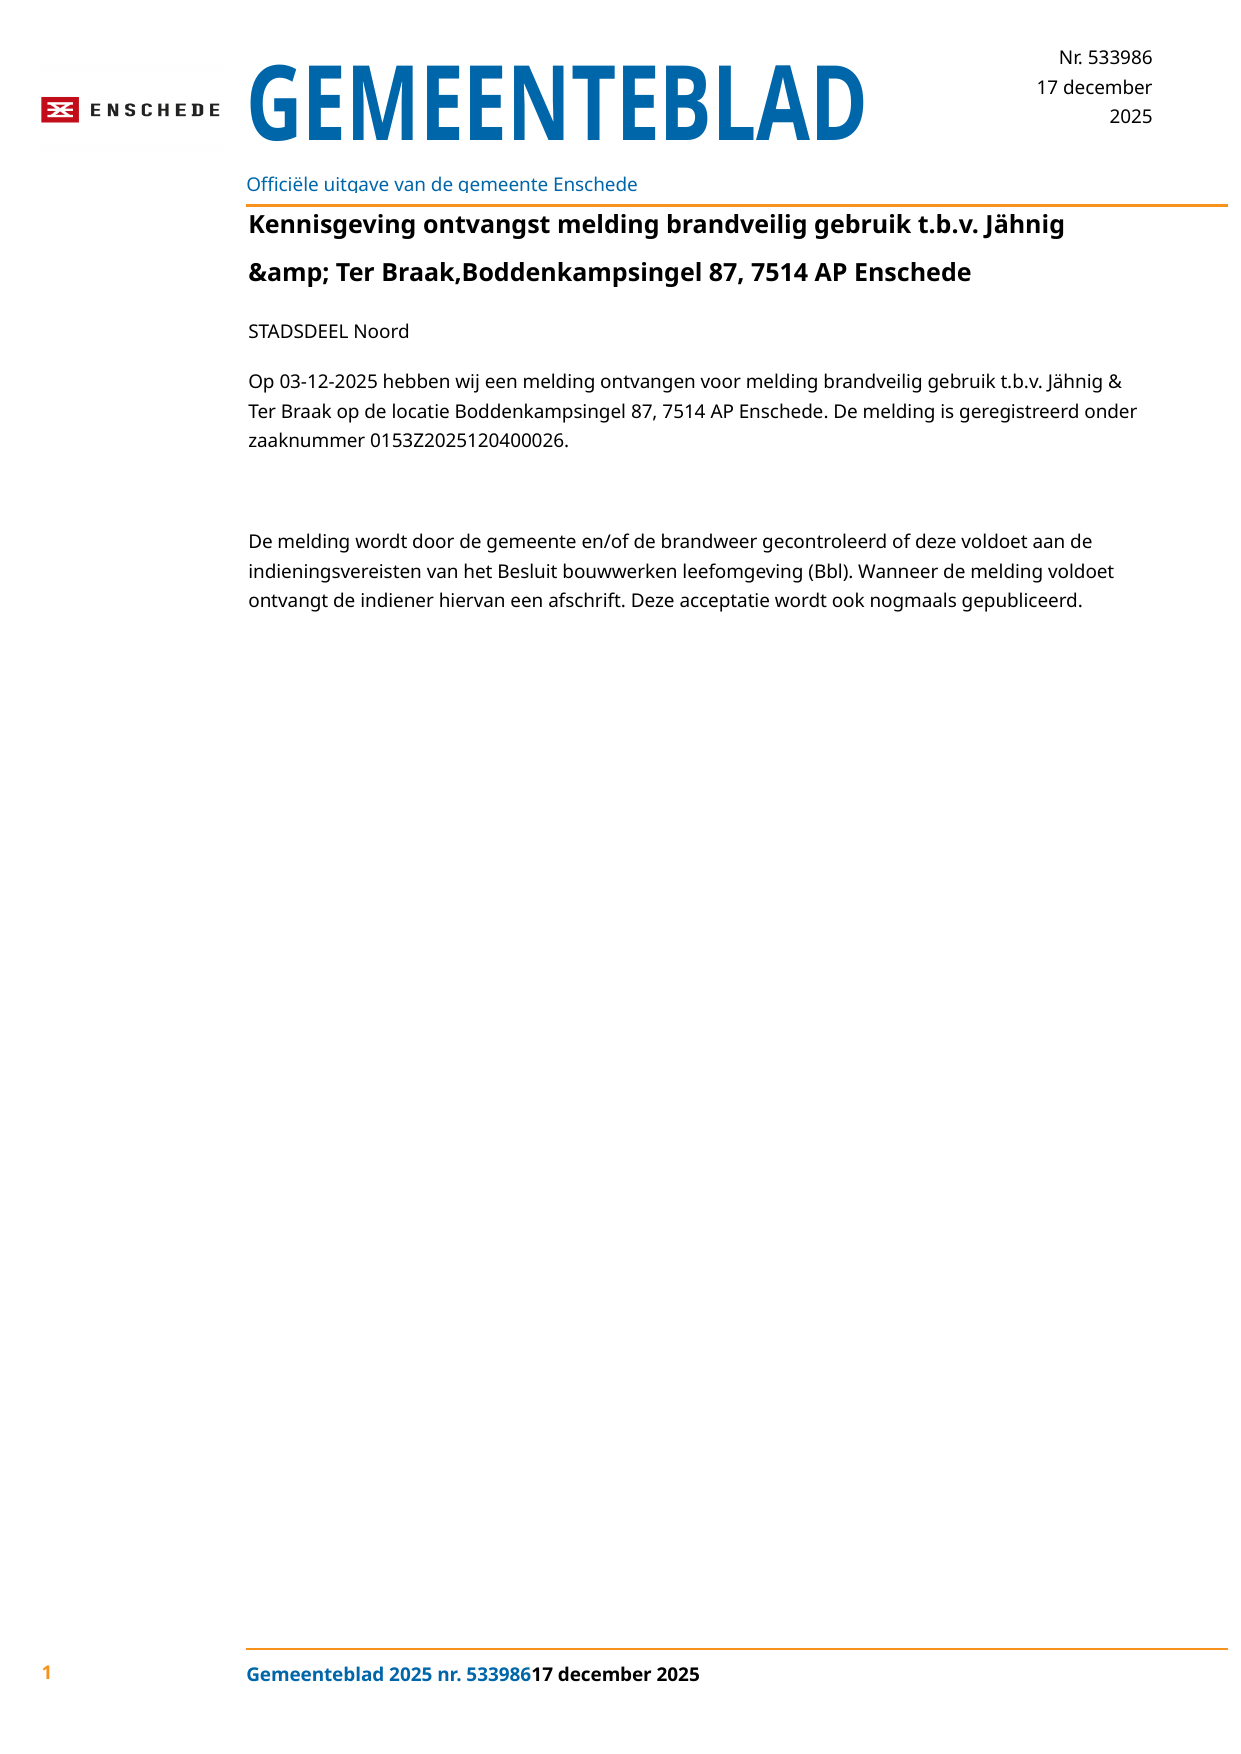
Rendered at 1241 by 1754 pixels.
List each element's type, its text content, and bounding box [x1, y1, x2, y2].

text De melding wordt door de gemeente en/of de brandweer gecontroleerd of deze voldoet aan de indieningsvereisten van het Besluit bouwwerken leefomgeving (Bbl). Wanneer de melding voldoet ontvangt de indiener hiervan een afschrift. Deze acceptatie wordt ook nogmaals gepubliceerd. [248, 528, 1152, 613]
text STADSDEEL Noord [248, 318, 1152, 344]
text Op 03-12-2025 hebben wij een melding ontvangen voor melding brandveilig gebruik t.b.v. Jähnig & Ter Braak op de locatie Boddenkampsingel 87, 7514 AP Enschede. De melding is geregistreerd onder zaaknummer 0153Z2025120400026. [248, 368, 1152, 453]
picture [41, 47, 231, 172]
text Kennisgeving ontvangst melding brandveilig gebruik t.b.v. Jähnig &amp; Ter Braak,Boddenkampsingel 87, 7514 AP Enschede [248, 207, 1152, 288]
